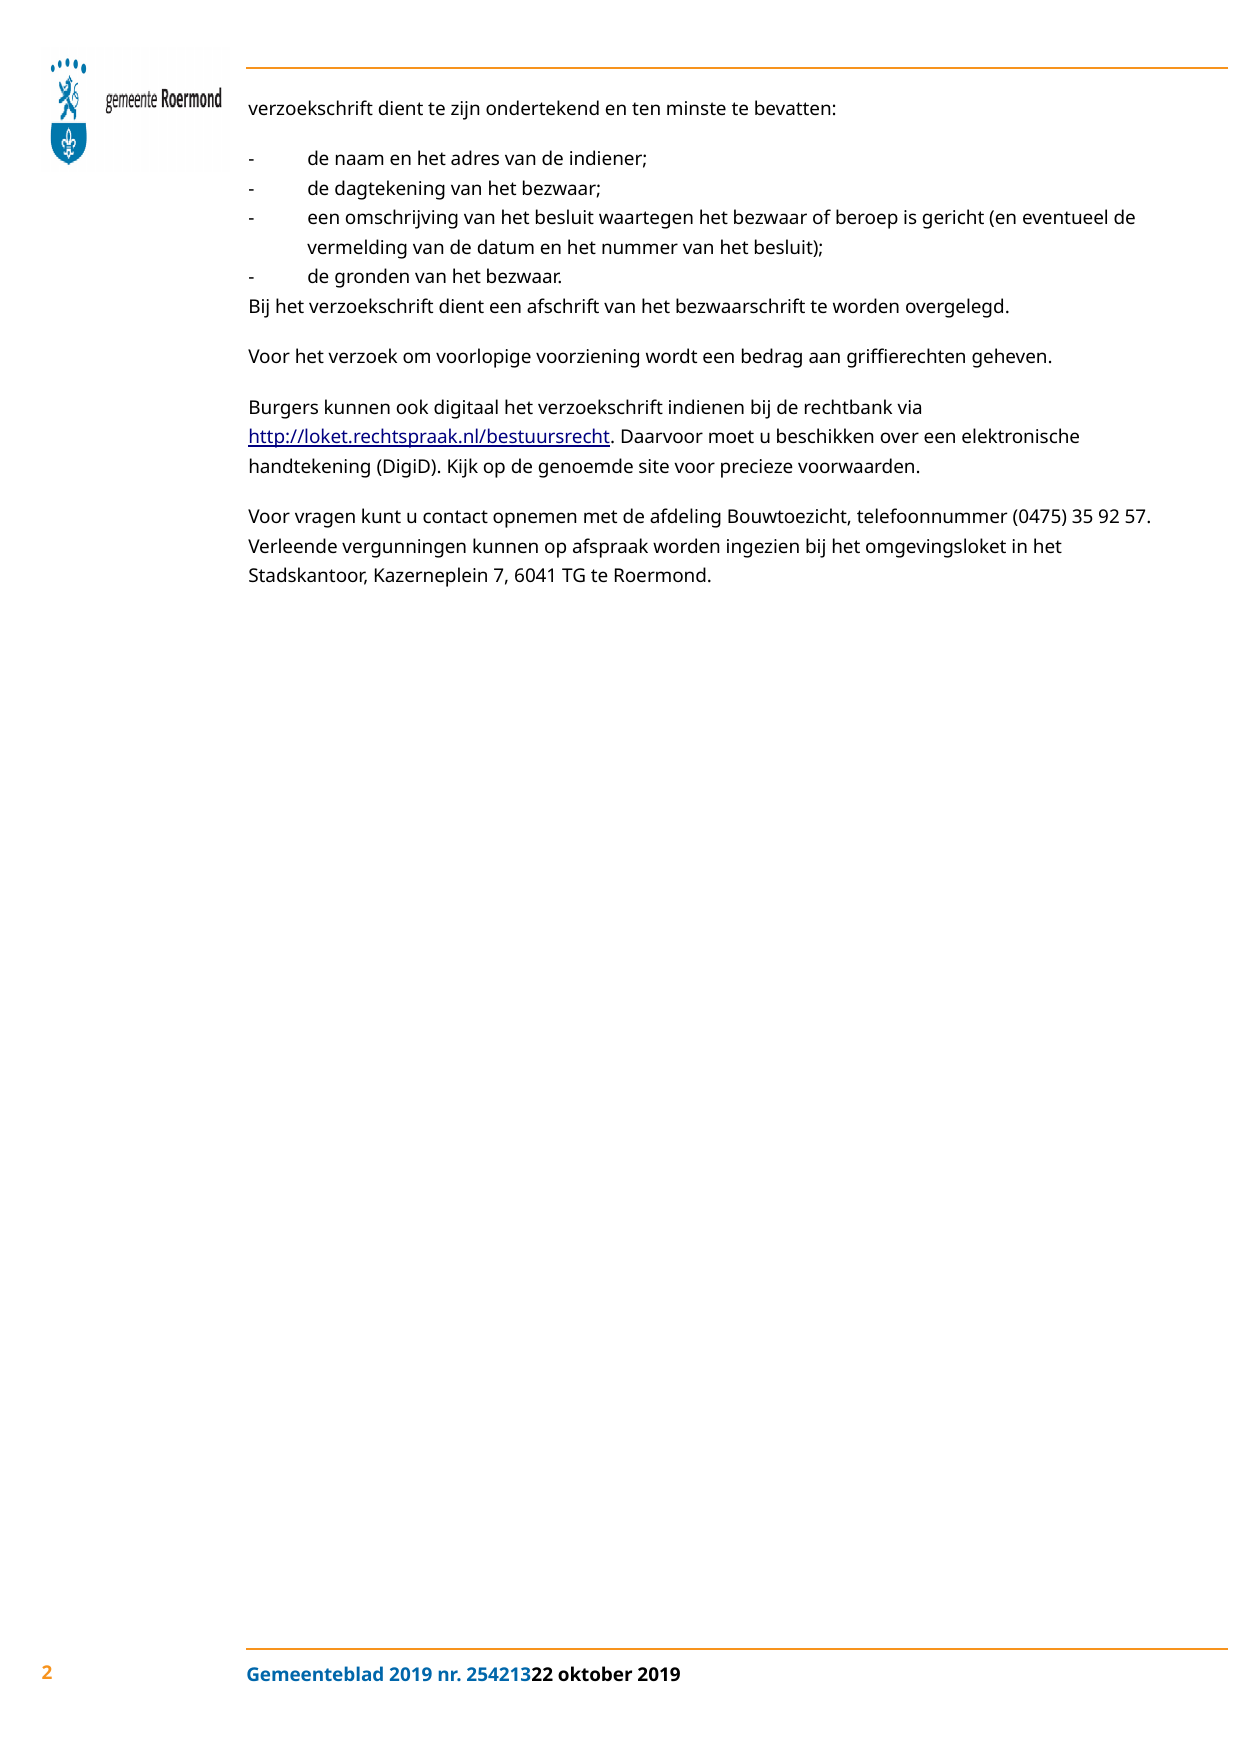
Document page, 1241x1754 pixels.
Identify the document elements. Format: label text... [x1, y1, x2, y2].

list de naam en het adres van de indiener; [248, 145, 1152, 171]
text Voor vragen kunt u contact opnemen met de afdeling Bouwtoezicht, telefoonnummer (0475) 35 92 57. Verleende vergunningen kunnen op afspraak worden ingezien bij het omgevingsloket in het Stadskantoor, Kazerneplein 7, 6041 TG te Roermond. [248, 503, 1152, 588]
text Bij het verzoekschrift dient een afschrift van het bezwaarschrift te worden overgelegd. [248, 293, 1152, 319]
text verzoekschrift dient te zijn ondertekend en ten minste te bevatten: [248, 95, 1152, 121]
list de gronden van het bezwaar. [248, 263, 1152, 289]
list een omschrijving van het besluit waartegen het bezwaar of beroep is gericht (en eventueel de vermelding van de datum en het nummer van het besluit); [248, 204, 1152, 260]
text Voor het verzoek om voorlopige voorziening wordt een bedrag aan griffierechten geheven. [248, 343, 1152, 369]
picture [41, 47, 231, 172]
text Burgers kunnen ook digitaal het verzoekschrift indienen bij de rechtbank via http://loket.rechtspraak.nl/bestuursrecht. Daarvoor moet u beschikken over een elektronische handtekening (DigiD). Kijk op de genoemde site voor precieze voorwaarden. [248, 394, 1152, 479]
list de dagtekening van het bezwaar; [248, 175, 1152, 201]
